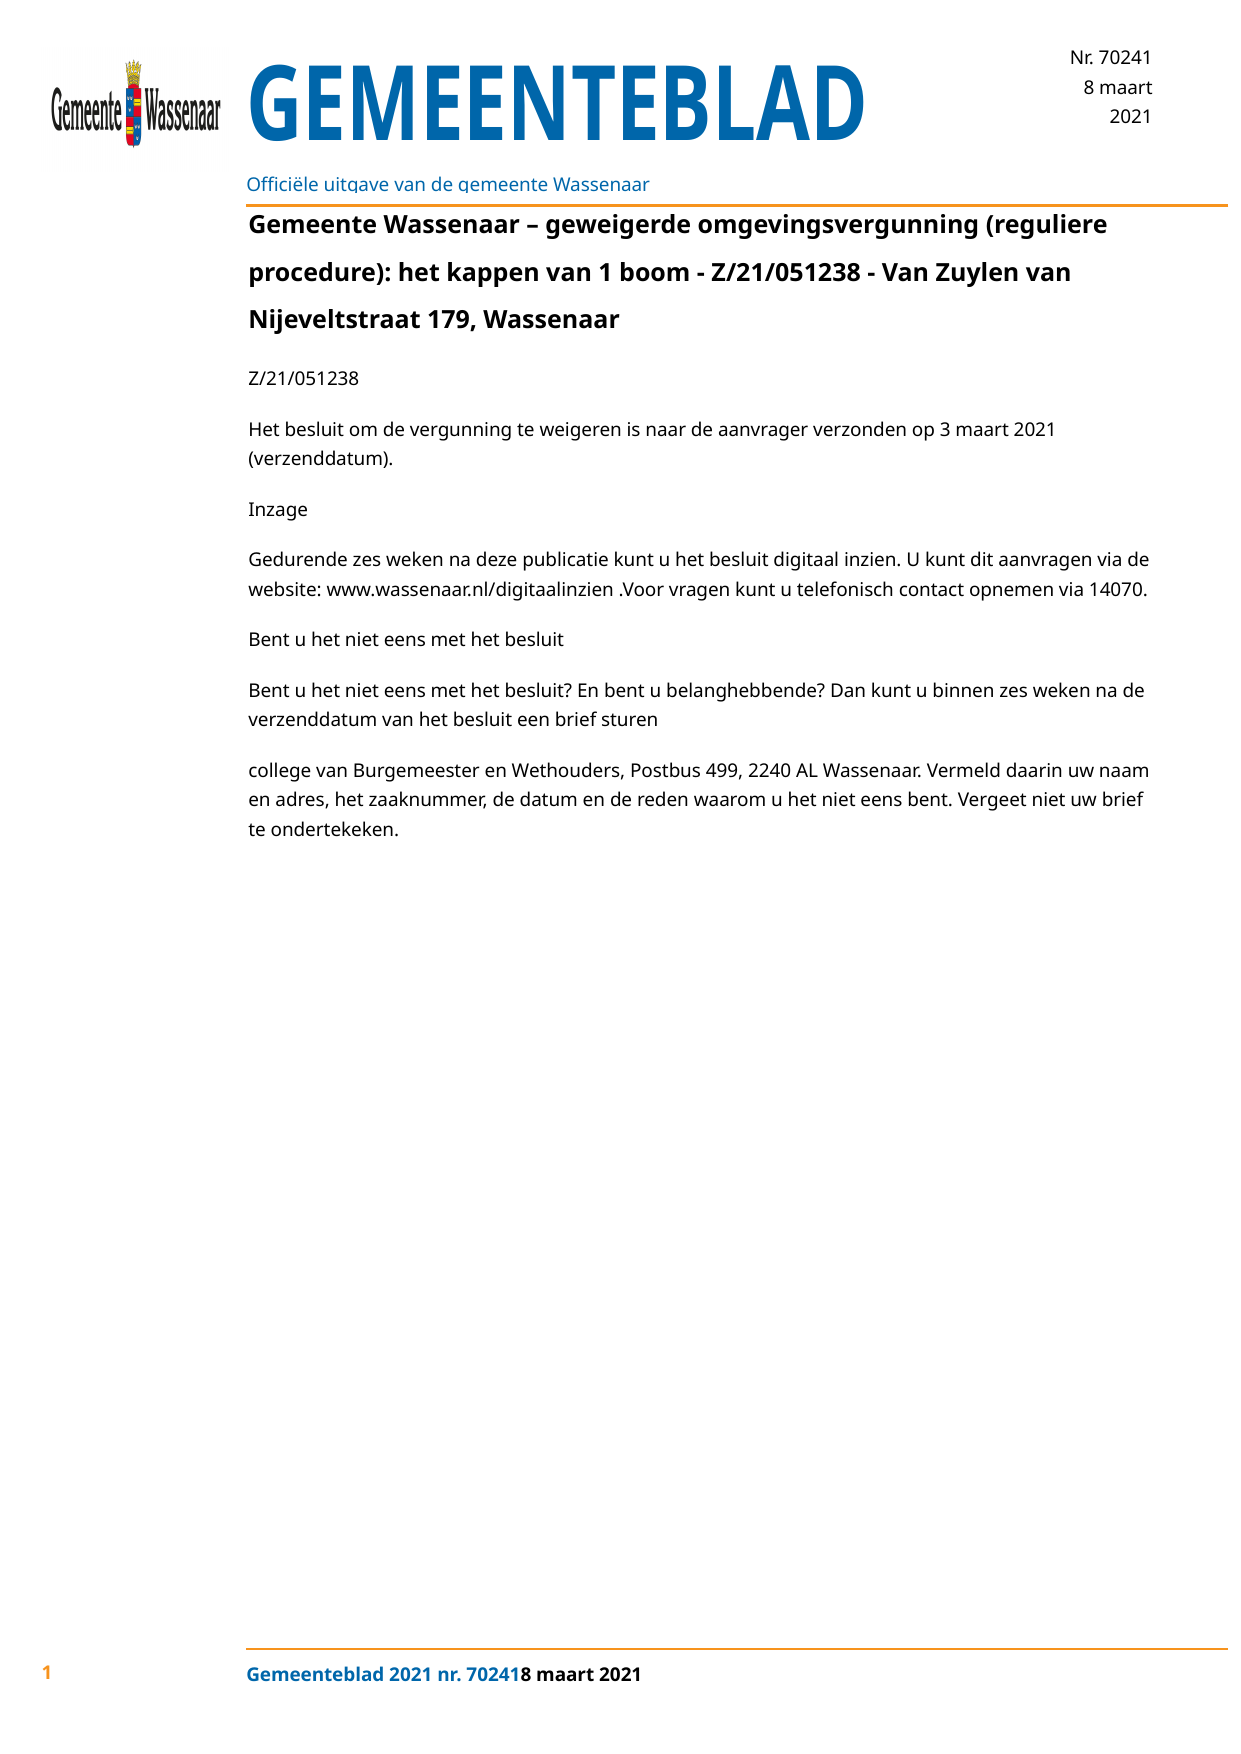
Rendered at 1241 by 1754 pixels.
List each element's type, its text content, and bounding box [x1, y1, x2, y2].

text Bent u het niet eens met het besluit? En bent u belanghebbende? Dan kunt u binnen zes weken na de verzenddatum van het besluit een brief sturen [248, 677, 1152, 732]
text Gemeente Wassenaar – geweigerde omgevingsvergunning (reguliere procedure): het kappen van 1 boom - Z/21/051238 - Van Zuylen van Nijeveltstraat 179, Wassenaar [248, 207, 1152, 336]
text Inzage [248, 496, 1152, 522]
text Z/21/051238 [248, 366, 1152, 391]
text Het besluit om de vergunning te weigeren is naar de aanvrager verzonden op 3 maart 2021 (verzenddatum). [248, 416, 1152, 471]
text Gedurende zes weken na deze publicatie kunt u het besluit digitaal inzien. U kunt dit aanvragen via de website: www.wassenaar.nl/digitaalinzien .Voor vragen kunt u telefonisch contact opnemen via 14070. [248, 546, 1152, 602]
text college van Burgemeester en Wethouders, Postbus 499, 2240 AL Wassenaar. Vermeld daarin uw naam en adres, het zaaknummer, de datum en de reden waarom u het niet eens bent. Vergeet niet uw brief te ondertekeken. [248, 757, 1152, 842]
picture [41, 47, 231, 172]
text Bent u het niet eens met het besluit [248, 626, 1152, 652]
